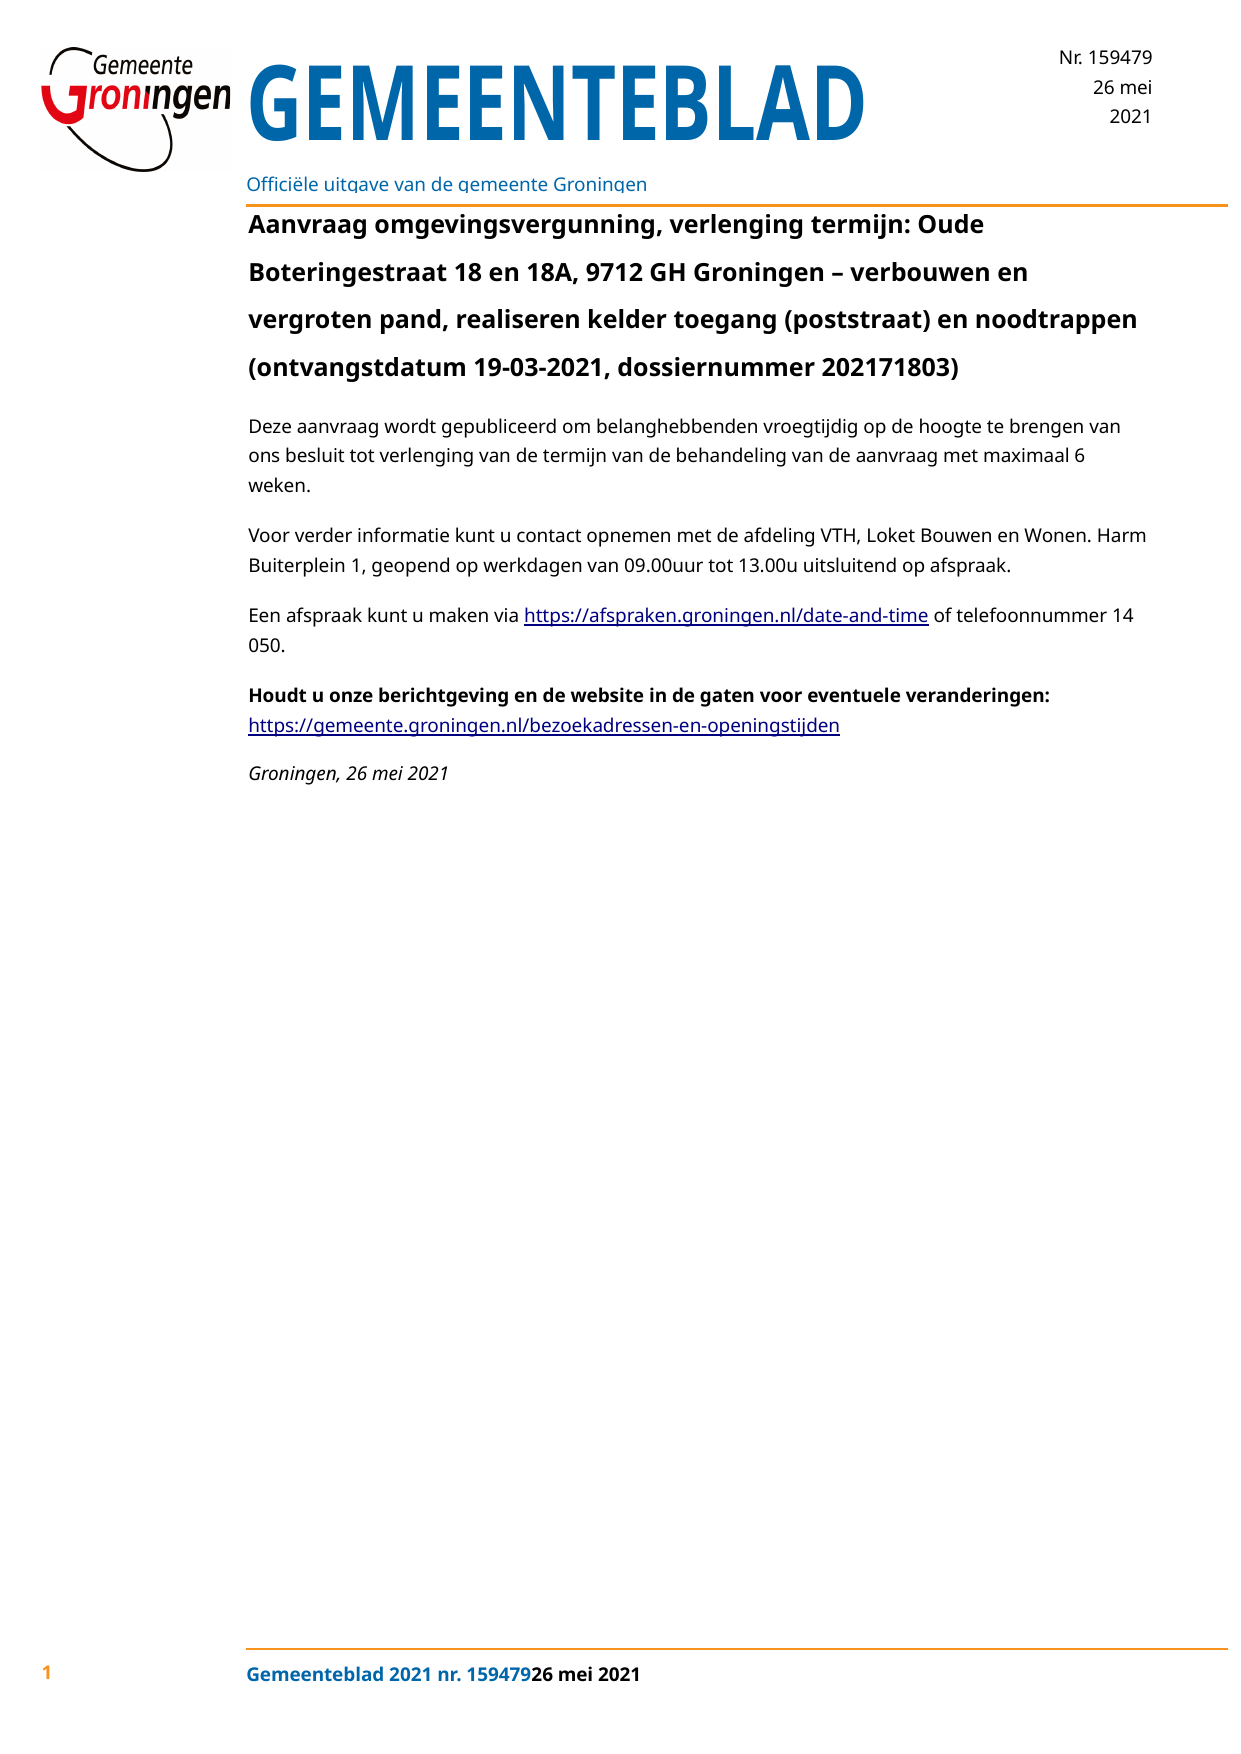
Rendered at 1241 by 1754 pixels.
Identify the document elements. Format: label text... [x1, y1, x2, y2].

text Deze aanvraag wordt gepubliceerd om belanghebbenden vroegtijdig op de hoogte te brengen van ons besluit tot verlenging van de termijn van de behandeling van de aanvraag met maximaal 6 weken. [248, 413, 1152, 498]
picture [41, 47, 231, 172]
text Aanvraag omgevingsvergunning, verlenging termijn: Oude Boteringestraat 18 en 18A, 9712 GH Groningen – verbouwen en vergroten pand, realiseren kelder toegang (poststraat) en noodtrappen (ontvangstdatum 19-03-2021, dossiernummer 202171803) [248, 207, 1152, 384]
text Voor verder informatie kunt u contact opnemen met de afdeling VTH, Loket Bouwen en Wonen. Harm Buiterplein 1, geopend op werkdagen van 09.00uur tot 13.00u uitsluitend op afspraak. [248, 523, 1152, 578]
text Een afspraak kunt u maken via https://afspraken.groningen.nl/date-and-time of telefoonnummer 14 050. [248, 603, 1152, 658]
text Houdt u onze berichtgeving en de website in de gaten voor eventuele veranderingen: https://gemeente.groningen.nl/bezoekadressen-en-openingstijden [248, 683, 1152, 738]
text Groningen, 26 mei 2021 [248, 760, 1152, 786]
